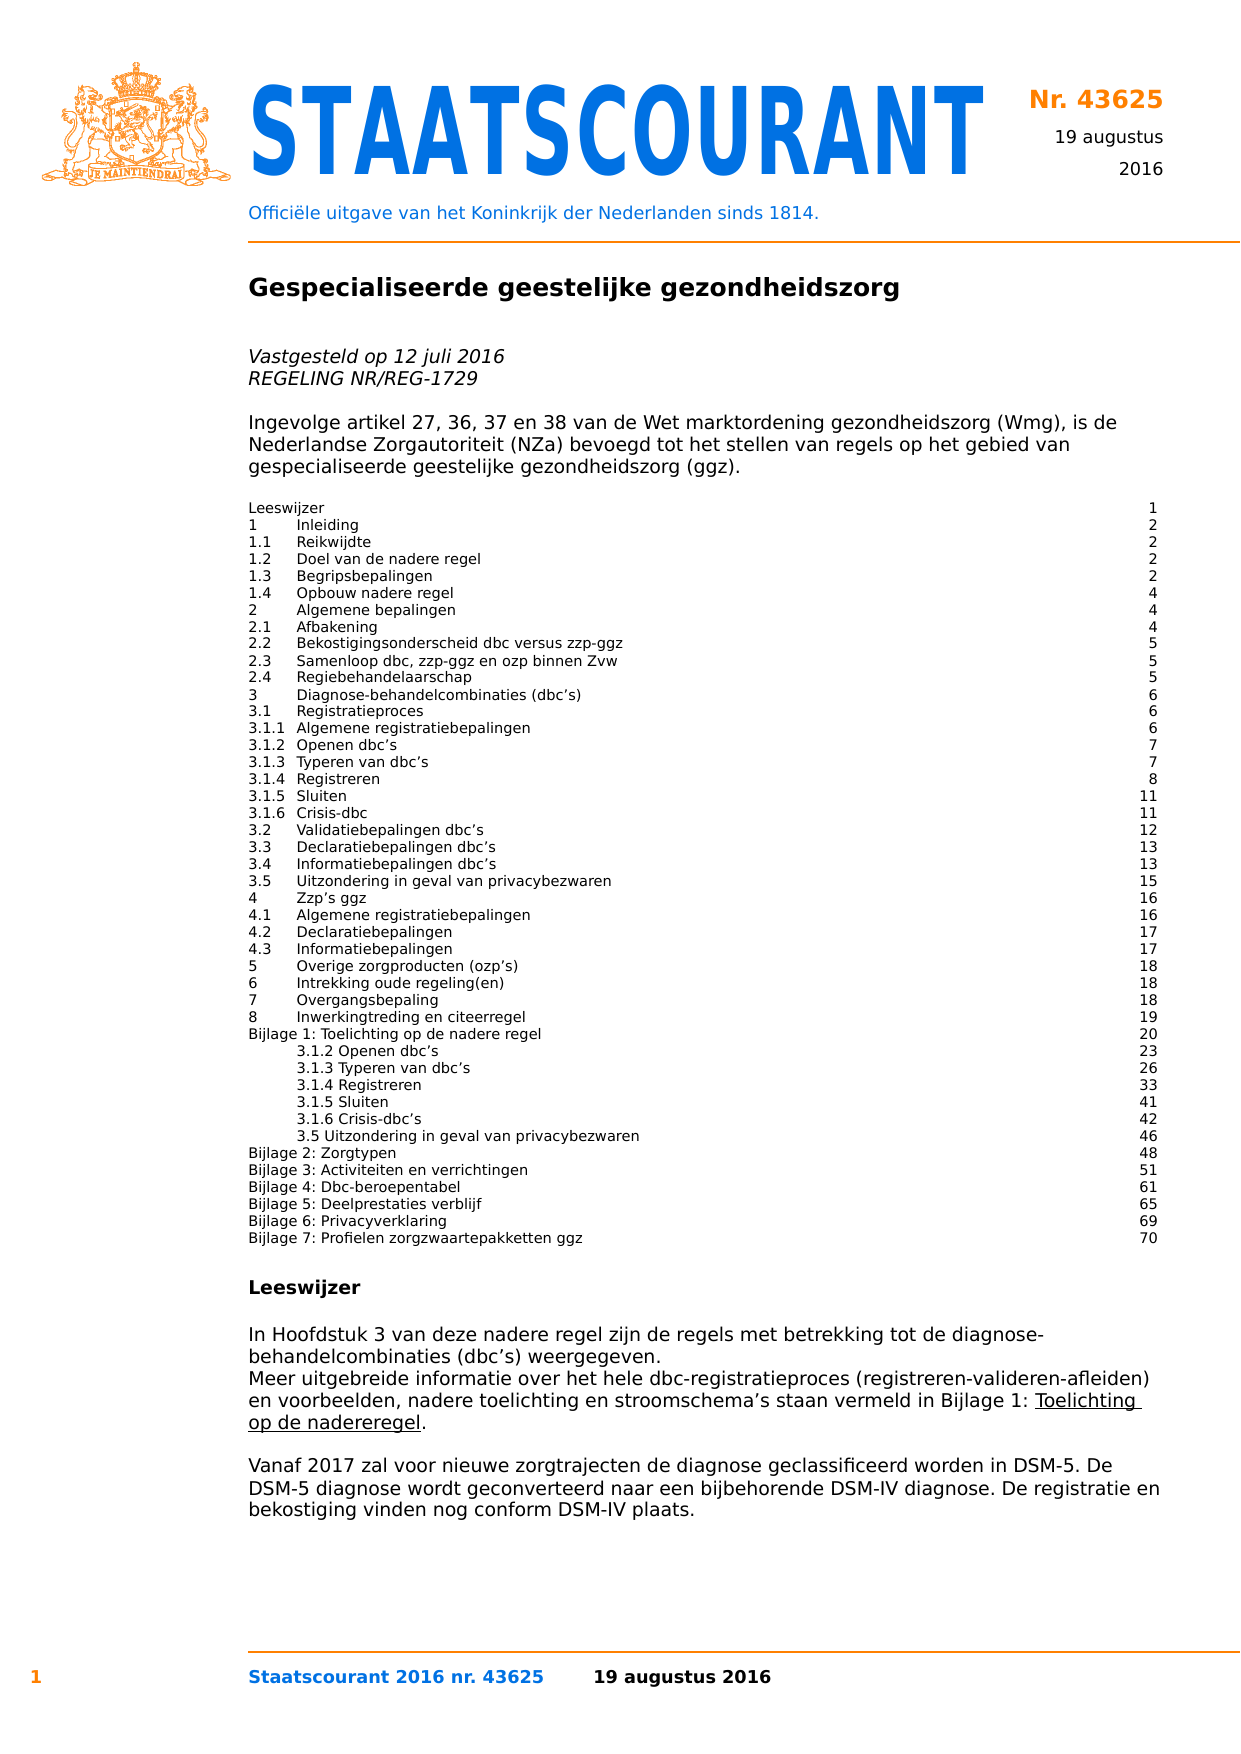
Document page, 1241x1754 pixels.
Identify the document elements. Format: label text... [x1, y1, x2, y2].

table_cell 5 [1093, 669, 1163, 686]
table_cell [248, 1111, 290, 1128]
table_cell 51 [1093, 1162, 1163, 1179]
table_cell 11 [1093, 788, 1163, 805]
table_cell Informatiebepalingen [290, 941, 1093, 958]
table_cell 3.3 [248, 839, 290, 856]
picture [41, 62, 231, 186]
table_cell Afbakening [290, 619, 1093, 635]
table_cell Sluiten [290, 788, 1093, 805]
table_cell 4 [1093, 601, 1163, 618]
table_cell Registratieproces [290, 703, 1093, 720]
table_cell 46 [1093, 1128, 1163, 1145]
table_cell 42 [1093, 1111, 1163, 1128]
table_cell 23 [1093, 1043, 1163, 1060]
table_cell [248, 1043, 290, 1060]
table_cell Crisis-dbc [290, 805, 1093, 822]
table_cell 3.1 [248, 703, 290, 720]
table_cell 48 [1093, 1145, 1163, 1162]
table_cell 3.1.3 Typeren van dbc’s [290, 1060, 1093, 1077]
table_cell 61 [1093, 1179, 1163, 1196]
table_cell 65 [1093, 1196, 1163, 1213]
table_cell 11 [1093, 805, 1163, 822]
subtitle Leeswijzer [248, 1277, 1163, 1299]
table_cell 3.1.4 [248, 771, 290, 788]
table_cell 2.4 [248, 669, 290, 686]
table_cell [248, 1060, 290, 1077]
table_cell 3.1.6 [248, 805, 290, 822]
table_cell 33 [1093, 1077, 1163, 1094]
table_cell 4.3 [248, 941, 290, 958]
table_cell Doel van de nadere regel [290, 551, 1093, 567]
table_cell 4.2 [248, 924, 290, 941]
table_cell Samenloop dbc, zzp-ggz en ozp binnen Zvw [290, 653, 1093, 669]
table_cell Bijlage 5: Deelprestaties verblijf [248, 1196, 1093, 1213]
table_cell 20 [1093, 1026, 1163, 1043]
table_cell 4 [1093, 619, 1163, 635]
table_cell Bijlage 7: Profielen zorgzwaartepakketten ggz [248, 1230, 1093, 1247]
table_cell Bijlage 3: Activiteiten en verrichtingen [248, 1162, 1093, 1179]
table_cell 70 [1093, 1230, 1163, 1247]
table_cell Inwerkingtreding en citeerregel [290, 1009, 1093, 1026]
table_cell 8 [248, 1009, 290, 1026]
table_cell 12 [1093, 822, 1163, 839]
table_cell Overgangsbepaling [290, 992, 1093, 1009]
table_cell Validatiebepalingen dbc’s [290, 822, 1093, 839]
table_cell 1.4 [248, 585, 290, 601]
table_cell Typeren van dbc’s [290, 754, 1093, 771]
table_cell 4 [1093, 585, 1163, 601]
table_cell 2 [1093, 534, 1163, 551]
table_cell 2 [1093, 551, 1163, 567]
table_cell 3.1.3 [248, 754, 290, 771]
table_cell 13 [1093, 856, 1163, 873]
table_cell 7 [1093, 737, 1163, 754]
table_cell 1.3 [248, 568, 290, 584]
table_cell 3.4 [248, 856, 290, 873]
table_cell 3.1.6 Crisis-dbc’s [290, 1111, 1093, 1128]
table_cell 6 [1093, 720, 1163, 737]
table_cell 8 [1093, 771, 1163, 788]
table_cell 6 [248, 975, 290, 992]
table_cell Zzp’s ggz [290, 890, 1093, 907]
table_cell Officiële uitgave van het Koninkrijk der Nederlanden sinds 1814. [248, 203, 1240, 241]
table_cell 1.1 [248, 534, 290, 551]
table_cell 3.1.1 [248, 720, 290, 737]
table_header 1 [1093, 500, 1163, 517]
table_cell Bekostigingsonderscheid dbc versus zzp-ggz [290, 635, 1093, 652]
table_cell 7 [1093, 754, 1163, 771]
table_cell [248, 1077, 290, 1094]
table_header STAATSCOURANT [248, 62, 998, 203]
table_cell 26 [1093, 1060, 1163, 1077]
table_cell Registreren [290, 771, 1093, 788]
table_cell Reikwijdte [290, 534, 1093, 551]
table_cell 5 [248, 958, 290, 975]
table_cell 3.2 [248, 822, 290, 839]
table_cell Bijlage 4: Dbc-beroepentabel [248, 1179, 1093, 1196]
table_cell 2 [1093, 517, 1163, 533]
table_cell 3.1.2 [248, 737, 290, 754]
table_cell 3.5 [248, 873, 290, 890]
table_cell 3.1.2 Openen dbc’s [290, 1043, 1093, 1060]
table_header Leeswijzer [248, 500, 1093, 517]
table_cell 3.1.5 [248, 788, 290, 805]
table_cell Begripsbepalingen [290, 568, 1093, 584]
table_cell 18 [1093, 958, 1163, 975]
table_cell 1.2 [248, 551, 290, 567]
table_cell 2 [1093, 568, 1163, 584]
table_cell 18 [1093, 992, 1163, 1009]
text REGELING NR/REG-1729 [248, 368, 1163, 390]
table_cell 2016 [998, 153, 1240, 203]
table_cell 19 [1093, 1009, 1163, 1026]
text Meer uitgebreide informatie over het hele dbc-registratieproces (registreren-valideren-afleiden) en voorbeelden, nadere toelichting en stroomschema’s staan vermeld in Bijlage 1: Toelichting op de nadereregel. [248, 1368, 1163, 1433]
table_cell Inleiding [290, 517, 1093, 533]
table_cell Overige zorgproducten (ozp’s) [290, 958, 1093, 975]
table_cell 7 [248, 992, 290, 1009]
table_cell 15 [1093, 873, 1163, 890]
table_cell 6 [1093, 703, 1163, 720]
table_cell 1 [248, 517, 290, 533]
table_cell 3 [248, 686, 290, 703]
table_cell 2.2 [248, 635, 290, 652]
table_cell 13 [1093, 839, 1163, 856]
table_cell Bijlage 6: Privacyverklaring [248, 1213, 1093, 1230]
text Vastgesteld op 12 juli 2016 [248, 346, 1163, 368]
table_cell 2.3 [248, 653, 290, 669]
table_cell 5 [1093, 635, 1163, 652]
table_cell Algemene registratiebepalingen [290, 907, 1093, 924]
table_cell 41 [1093, 1094, 1163, 1111]
table_cell Intrekking oude regeling(en) [290, 975, 1093, 992]
table_header [25, 62, 248, 241]
table_cell Algemene registratiebepalingen [290, 720, 1093, 737]
table_cell 4.1 [248, 907, 290, 924]
table_cell 16 [1093, 890, 1163, 907]
subtitle Gespecialiseerde geestelijke gezondheidszorg [248, 273, 1163, 302]
table_cell 69 [1093, 1213, 1163, 1230]
table_cell 18 [1093, 975, 1163, 992]
table_cell 17 [1093, 941, 1163, 958]
table_cell [248, 1128, 290, 1145]
table_header Nr. 43625 [998, 62, 1240, 121]
table_cell 17 [1093, 924, 1163, 941]
table_cell 3.1.4 Registreren [290, 1077, 1093, 1094]
table_cell 5 [1093, 653, 1163, 669]
table_cell Uitzondering in geval van privacybezwaren [290, 873, 1093, 890]
text In Hoofdstuk 3 van deze nadere regel zijn de regels met betrekking tot de diagnose-behandelcombinaties (dbc’s) weergegeven. [248, 1324, 1163, 1368]
table_cell Declaratiebepalingen dbc’s [290, 839, 1093, 856]
table_cell 3.1.5 Sluiten [290, 1094, 1093, 1111]
table_cell 19 augustus [998, 121, 1240, 153]
table_cell 4 [248, 890, 290, 907]
table_cell Diagnose-behandelcombinaties (dbc’s) [290, 686, 1093, 703]
table_cell Bijlage 2: Zorgtypen [248, 1145, 1093, 1162]
table_cell [248, 1094, 290, 1111]
table_cell Regiebehandelaarschap [290, 669, 1093, 686]
text Ingevolge artikel 27, 36, 37 en 38 van de Wet marktordening gezondheidszorg (Wmg), is de Nederlandse Zorgautoriteit (NZa) bevoegd tot het stellen van regels op het gebied van gespecialiseerde geestelijke gezondheidszorg (ggz). [248, 412, 1163, 478]
table_cell Algemene bepalingen [290, 601, 1093, 618]
table_cell Openen dbc’s [290, 737, 1093, 754]
table_cell 2.1 [248, 619, 290, 635]
table_cell 16 [1093, 907, 1163, 924]
table_cell Bijlage 1: Toelichting op de nadere regel [248, 1026, 1093, 1043]
table_cell 3.5 Uitzondering in geval van privacybezwaren [290, 1128, 1093, 1145]
table_cell Declaratiebepalingen [290, 924, 1093, 941]
table_cell Informatiebepalingen dbc’s [290, 856, 1093, 873]
table_cell Opbouw nadere regel [290, 585, 1093, 601]
table_cell 6 [1093, 686, 1163, 703]
text Vanaf 2017 zal voor nieuwe zorgtrajecten de diagnose geclassificeerd worden in DSM-5. De DSM-5 diagnose wordt geconverteerd naar een bijbehorende DSM-IV diagnose. De registratie en bekostiging vinden nog conform DSM-IV plaats. [248, 1455, 1163, 1521]
table_cell 2 [248, 601, 290, 618]
